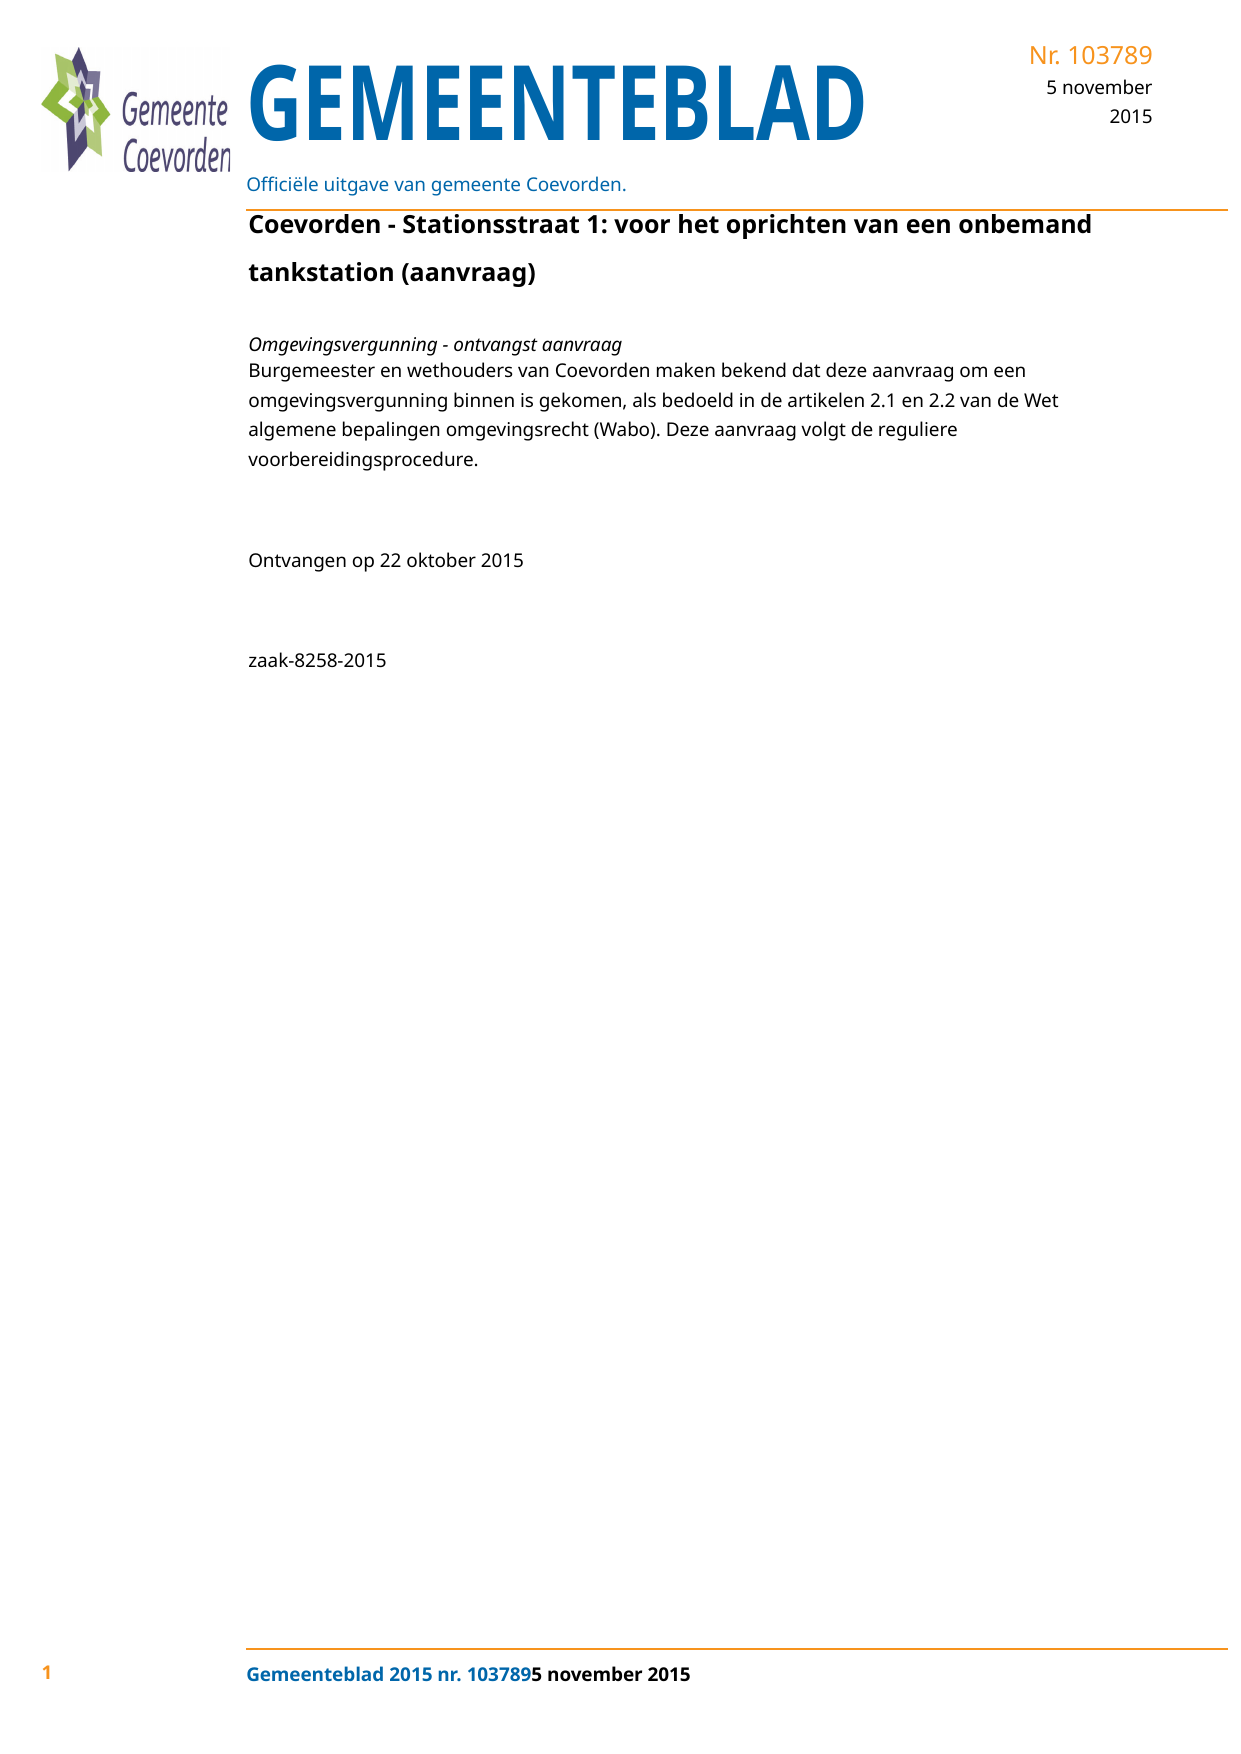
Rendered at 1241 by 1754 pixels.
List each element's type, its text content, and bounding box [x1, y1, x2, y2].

text Burgemeester en wethouders van Coevorden maken bekend dat deze aanvraag om een omgevingsvergunning binnen is gekomen, als bedoeld in de artikelen 2.1 en 2.2 van de Wet algemene bepalingen omgevingsrecht (Wabo). Deze aanvraag volgt de reguliere voorbereidingsprocedure. [248, 357, 1152, 472]
text Coevorden - Stationsstraat 1: voor het oprichten van een onbemand tankstation (aanvraag) [248, 211, 1152, 288]
text Omgevingsvergunning - ontvangst aanvraag [248, 331, 1152, 357]
text Ontvangen op 22 oktober 2015 [248, 547, 1152, 572]
picture [41, 47, 231, 172]
text zaak-8258-2015 [248, 648, 1152, 673]
